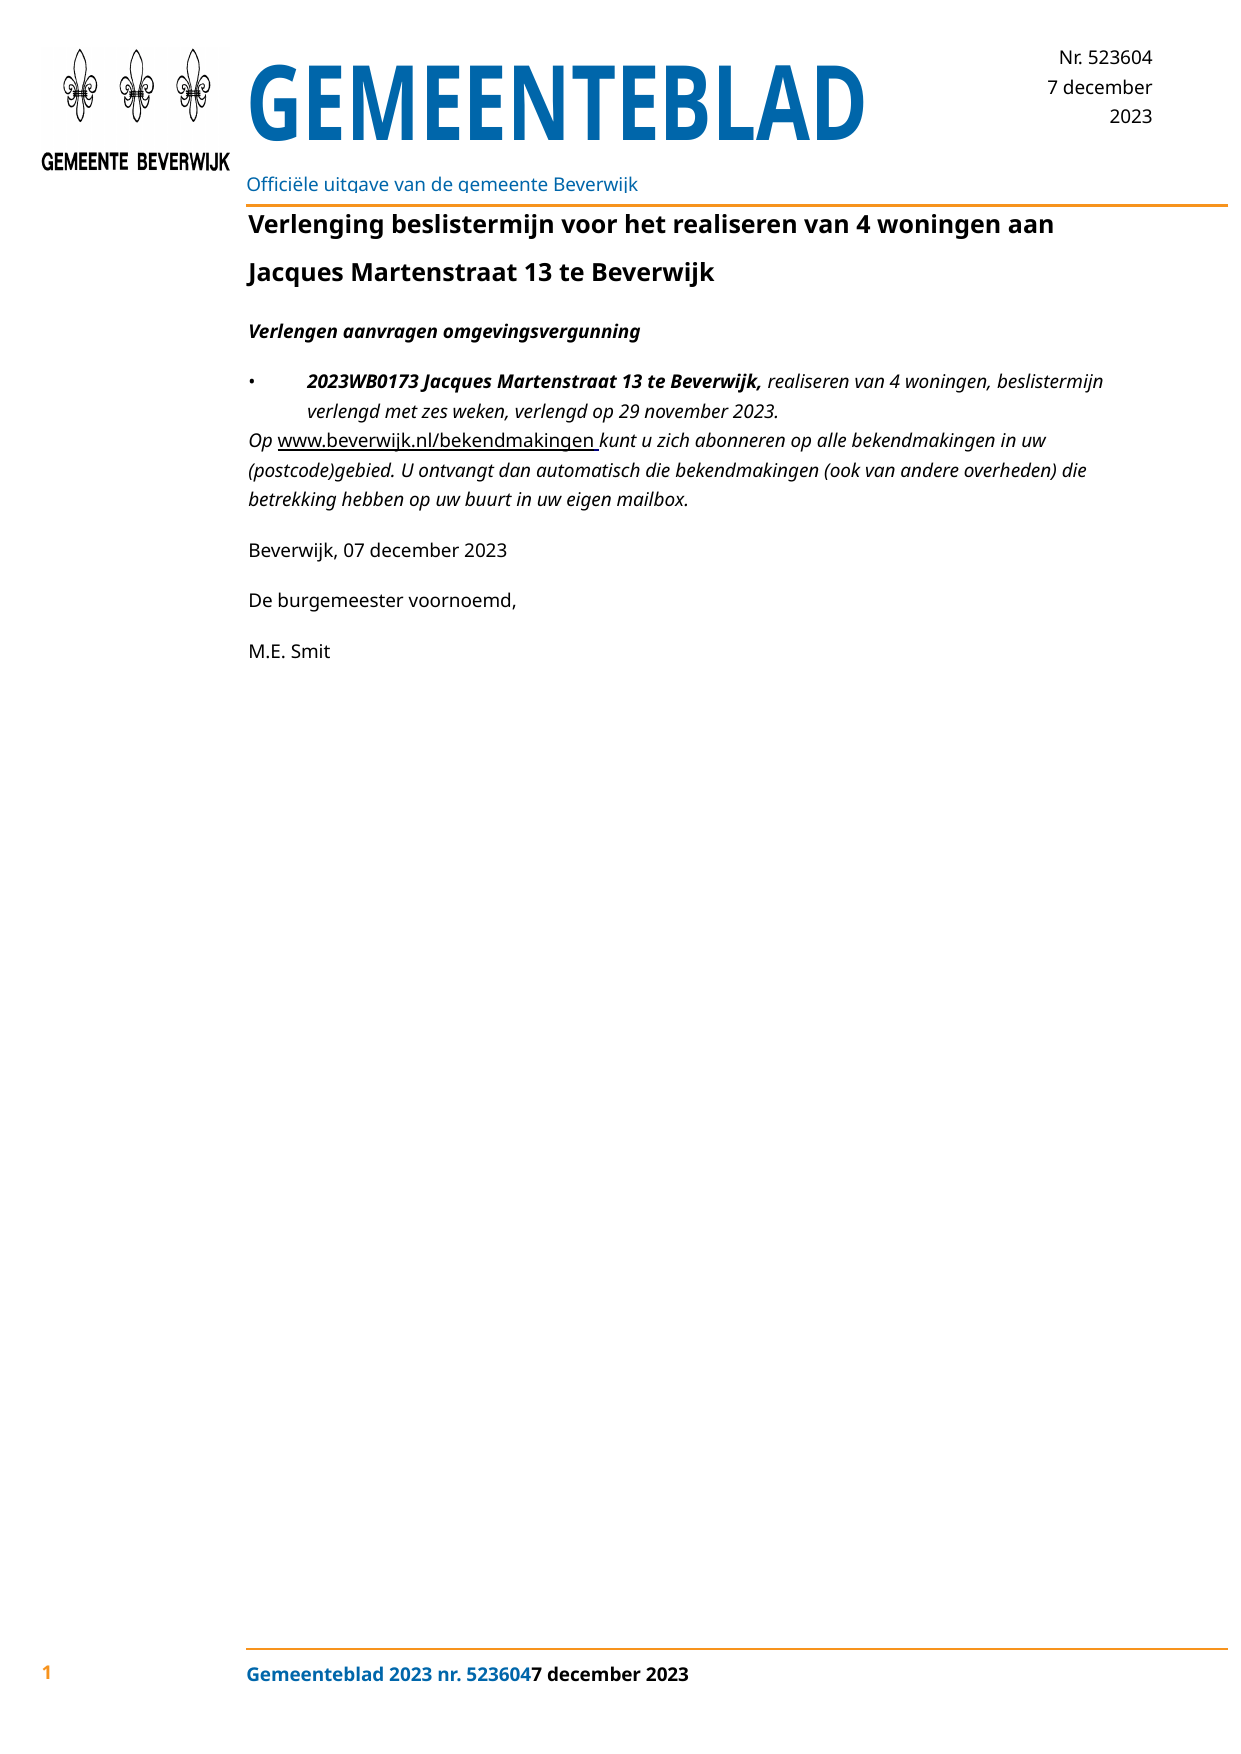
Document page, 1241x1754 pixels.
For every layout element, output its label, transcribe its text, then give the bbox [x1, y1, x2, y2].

text De burgemeester voornoemd, [248, 587, 1152, 613]
text Verlengen aanvragen omgevingsvergunning [248, 318, 1152, 344]
list 2023WB0173 Jacques Martenstraat 13 te Beverwijk, realiseren van 4 woningen, beslistermijn verlengd met zes weken, verlengd op 29 november 2023. [248, 368, 1152, 424]
text Beverwijk, 07 december 2023 [248, 537, 1152, 563]
text Op www.beverwijk.nl/bekendmakingen kunt u zich abonneren op alle bekendmakingen in uw (postcode)gebied. U ontvangt dan automatisch die bekendmakingen (ook van andere overheden) die betrekking hebben op uw buurt in uw eigen mailbox. [248, 427, 1152, 512]
picture [41, 47, 231, 172]
text M.E. Smit [248, 638, 1152, 664]
text Verlenging beslistermijn voor het realiseren van 4 woningen aan Jacques Martenstraat 13 te Beverwijk [248, 207, 1152, 288]
